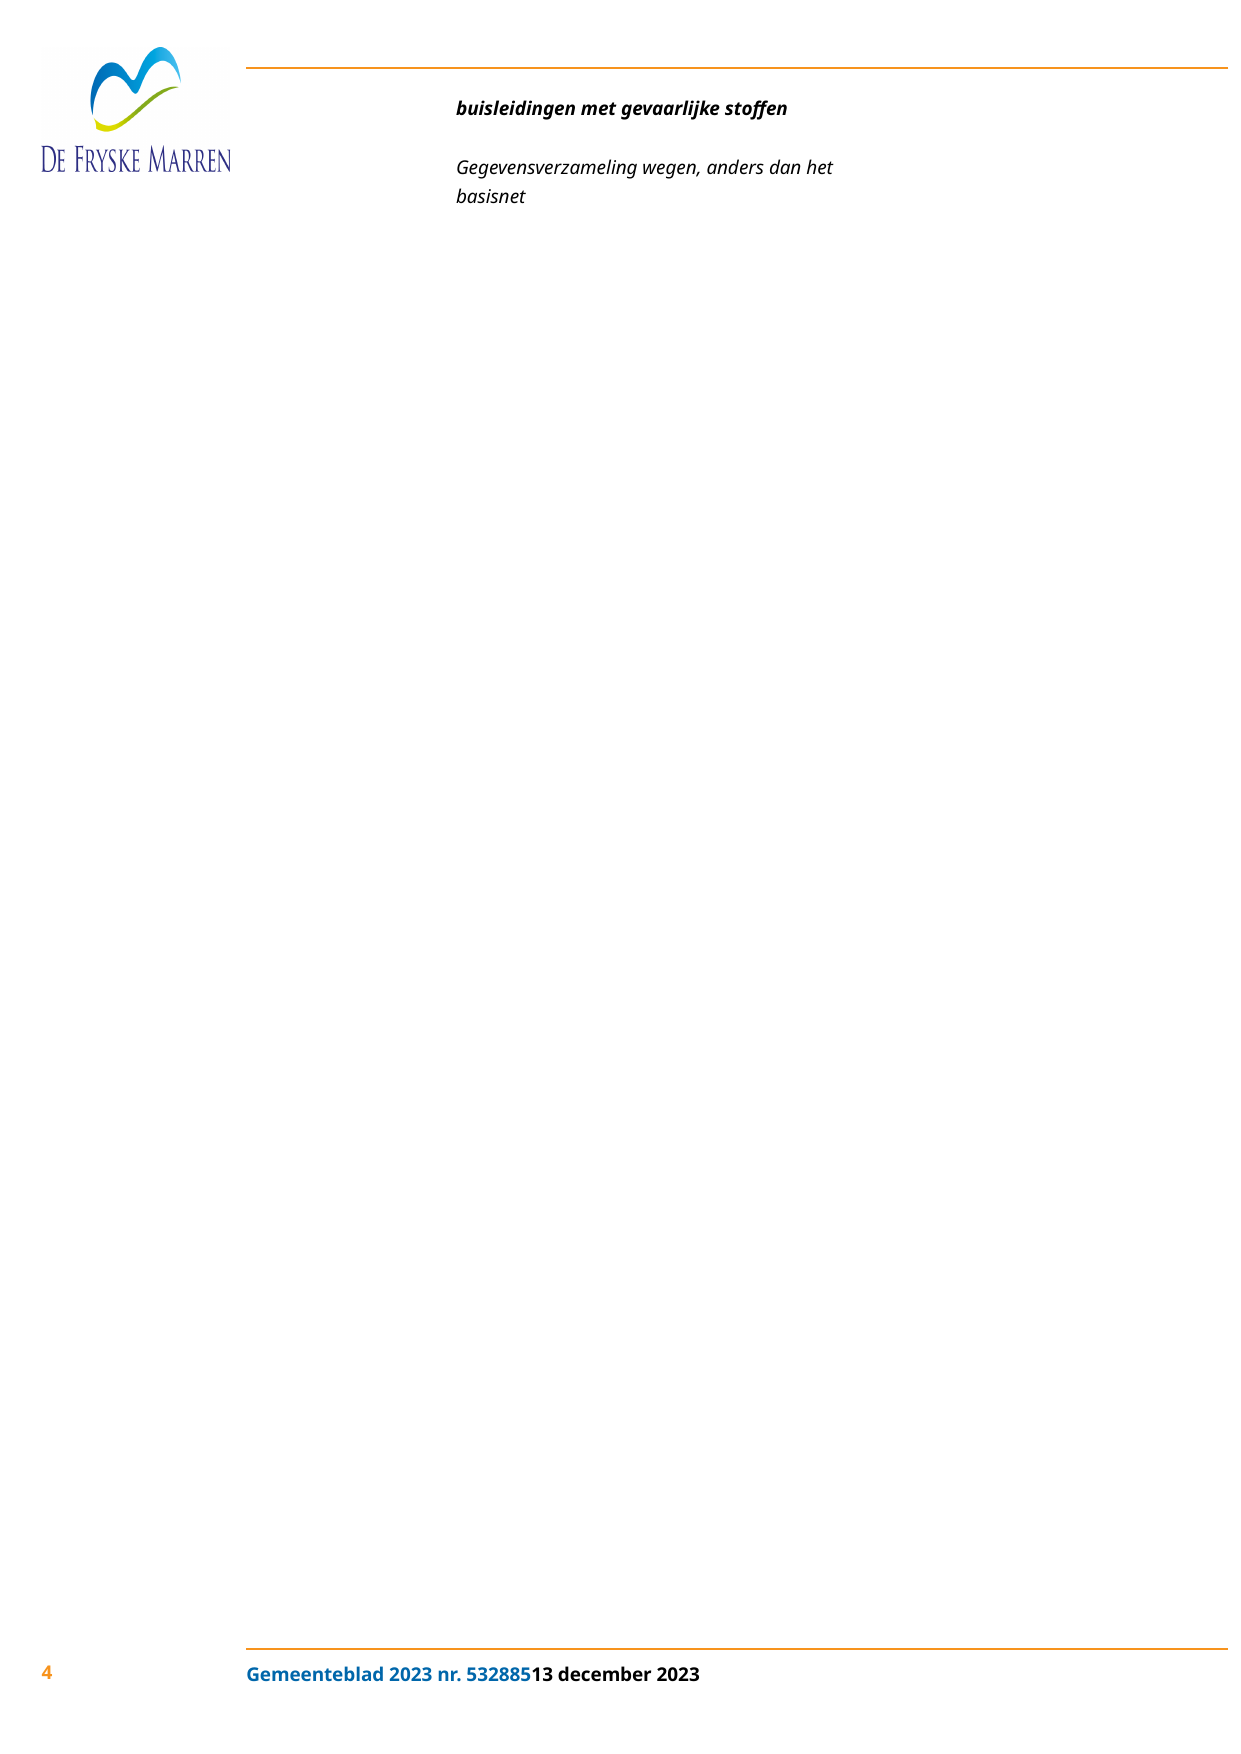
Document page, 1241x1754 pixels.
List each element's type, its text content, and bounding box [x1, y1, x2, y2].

table_cell [881, 95, 1152, 239]
table_cell buisleidingen met gevaarlijke stoffen Gegevensverzameling wegen, anders dan het basisnet [456, 95, 881, 239]
table_cell [248, 95, 456, 239]
picture [41, 47, 231, 172]
